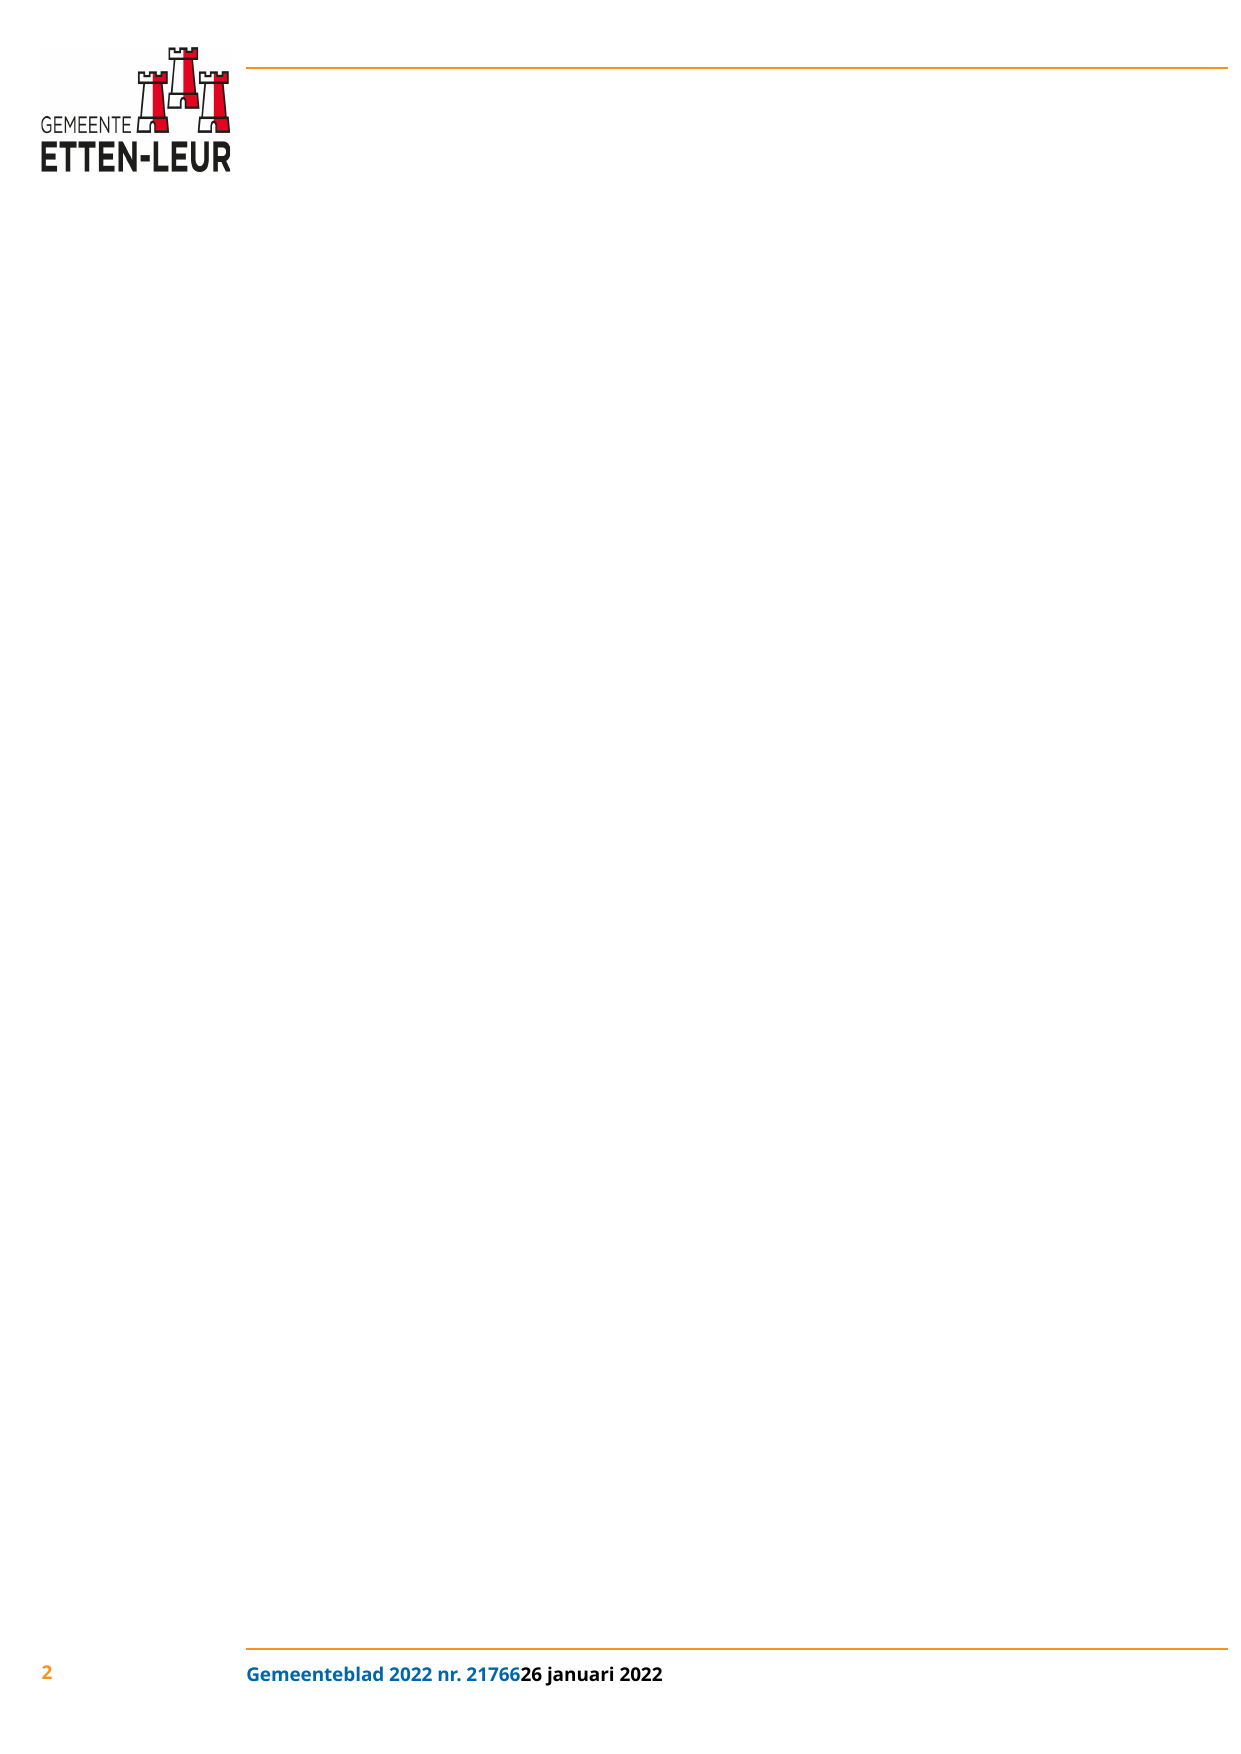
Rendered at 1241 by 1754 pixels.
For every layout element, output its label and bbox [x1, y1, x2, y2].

picture [41, 47, 231, 172]
